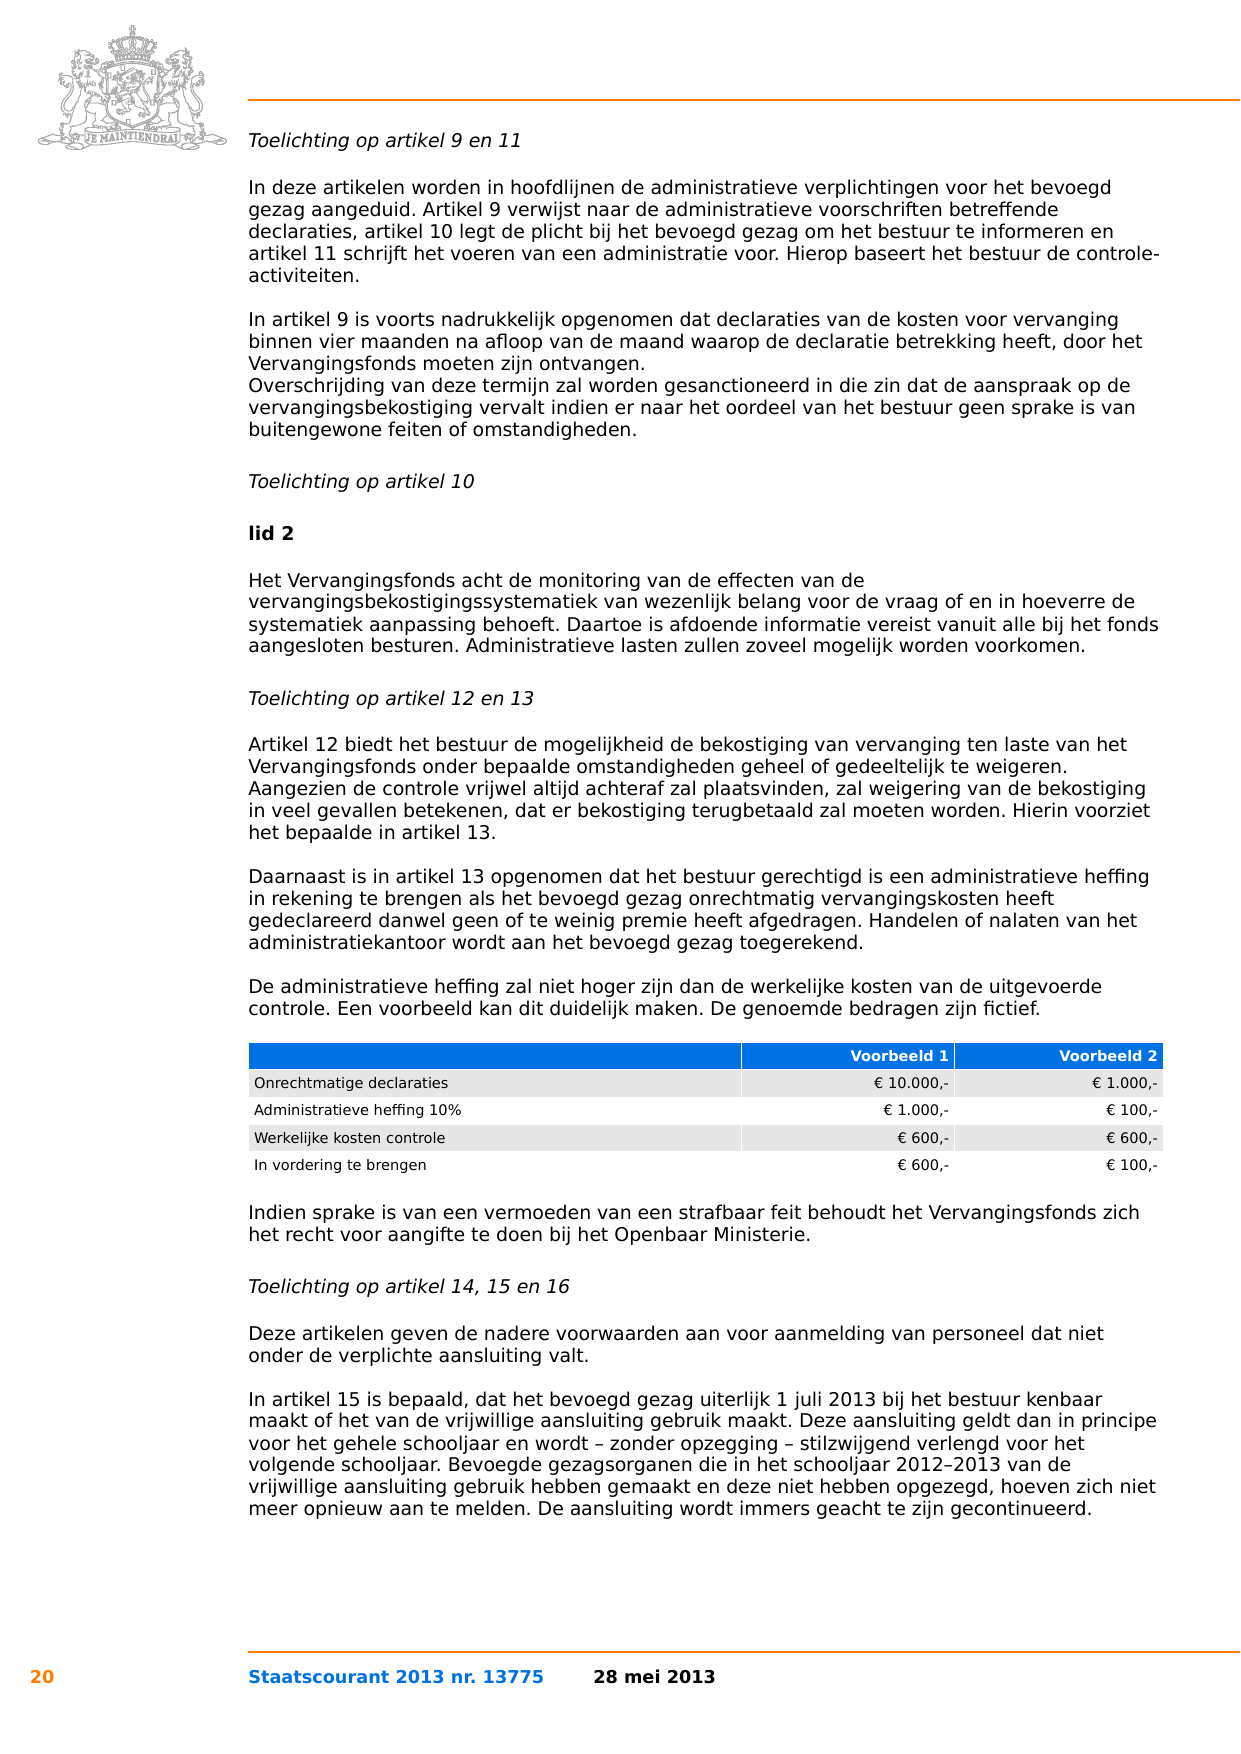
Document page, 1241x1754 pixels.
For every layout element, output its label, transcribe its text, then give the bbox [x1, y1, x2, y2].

table_cell € 1.000,- [955, 1070, 1163, 1097]
text Overschrijding van deze termijn zal worden gesanctioneerd in die zin dat de aanspraak op de vervangingsbekostiging vervalt indien er naar het oordeel van het bestuur geen sprake is van buitengewone feiten of omstandigheden. [248, 374, 1163, 441]
text In deze artikelen worden in hoofdlijnen de administratieve verplichtingen voor het bevoegd gezag aangeduid. Artikel 9 verwijst naar de administratieve voorschriften betreffende declaraties, artikel 10 legt de plicht bij het bevoegd gezag om het bestuur te informeren en artikel 11 schrijft het voeren van een administratie voor. Hierop baseert het bestuur de controle-activiteiten. [248, 177, 1163, 287]
subtitle lid 2 [248, 522, 1163, 544]
subtitle Toelichting op artikel 9 en 11 [248, 130, 1163, 152]
table_cell € 100,- [955, 1153, 1163, 1179]
text Deze artikelen geven de nadere voorwaarden aan voor aanmelding van personeel dat niet onder de verplichte aansluiting valt. [248, 1323, 1163, 1367]
table_cell € 600,- [955, 1125, 1163, 1151]
picture [38, 25, 227, 150]
table_header [249, 1043, 741, 1069]
table_cell € 600,- [742, 1125, 954, 1151]
table_cell Onrechtmatige declaraties [249, 1070, 741, 1097]
text De administratieve heffing zal niet hoger zijn dan de werkelijke kosten van de uitgevoerde controle. Een voorbeeld kan dit duidelijk maken. De genoemde bedragen zijn fictief. [248, 976, 1163, 1020]
table_cell Administratieve heffing 10% [249, 1098, 741, 1124]
table_cell € 1.000,- [742, 1098, 954, 1124]
table_cell Werkelijke kosten controle [249, 1125, 741, 1151]
text In artikel 15 is bepaald, dat het bevoegd gezag uiterlijk 1 juli 2013 bij het bestuur kenbaar maakt of het van de vrijwillige aansluiting gebruik maakt. Deze aansluiting geldt dan in principe voor het gehele schooljaar en wordt – zonder opzegging – stilzwijgend verlengd voor het volgende schooljaar. Bevoegde gezagsorganen die in het schooljaar 2012–2013 van de vrijwillige aansluiting gebruik hebben gemaakt en deze niet hebben opgezegd, hoeven zich niet meer opnieuw aan te melden. De aansluiting wordt immers geacht te zijn gecontinueerd. [248, 1388, 1163, 1520]
text Daarnaast is in artikel 13 opgenomen dat het bestuur gerechtigd is een administratieve heffing in rekening te brengen als het bevoegd gezag onrechtmatig vervangingskosten heeft gedeclareerd danwel geen of te weinig premie heeft afgedragen. Handelen of nalaten van het administratiekantoor wordt aan het bevoegd gezag toegerekend. [248, 866, 1163, 954]
subtitle Toelichting op artikel 12 en 13 [248, 687, 1163, 709]
text Artikel 12 biedt het bestuur de mogelijkheid de bekostiging van vervanging ten laste van het Vervangingsfonds onder bepaalde omstandigheden geheel of gedeeltelijk te weigeren. Aangezien de controle vrijwel altijd achteraf zal plaatsvinden, zal weigering van de bekostiging in veel gevallen betekenen, dat er bekostiging terugbetaald zal moeten worden. Hierin voorziet het bepaalde in artikel 13. [248, 734, 1163, 844]
text In artikel 9 is voorts nadrukkelijk opgenomen dat declaraties van de kosten voor vervanging binnen vier maanden na afloop van de maand waarop de declaratie betrekking heeft, door het Vervangingsfonds moeten zijn ontvangen. [248, 309, 1163, 374]
table_cell € 100,- [955, 1098, 1163, 1124]
text Indien sprake is van een vermoeden van een strafbaar feit behoudt het Vervangingsfonds zich het recht voor aangifte te doen bij het Openbaar Ministerie. [248, 1202, 1163, 1246]
table_cell € 600,- [742, 1153, 954, 1179]
table_header Voorbeeld 1 [742, 1043, 954, 1069]
table_header Voorbeeld 2 [955, 1043, 1163, 1069]
subtitle Toelichting op artikel 14, 15 en 16 [248, 1276, 1163, 1298]
text Het Vervangingsfonds acht de monitoring van de effecten van de vervangingsbekostigingssystematiek van wezenlijk belang voor de vraag of en in hoeverre de systematiek aanpassing behoeft. Daartoe is afdoende informatie vereist vanuit alle bij het fonds aangesloten besturen. Administratieve lasten zullen zoveel mogelijk worden voorkomen. [248, 569, 1163, 657]
table_cell € 10.000,- [742, 1070, 954, 1097]
table_cell In vordering te brengen [249, 1153, 741, 1179]
subtitle Toelichting op artikel 10 [248, 471, 1163, 492]
